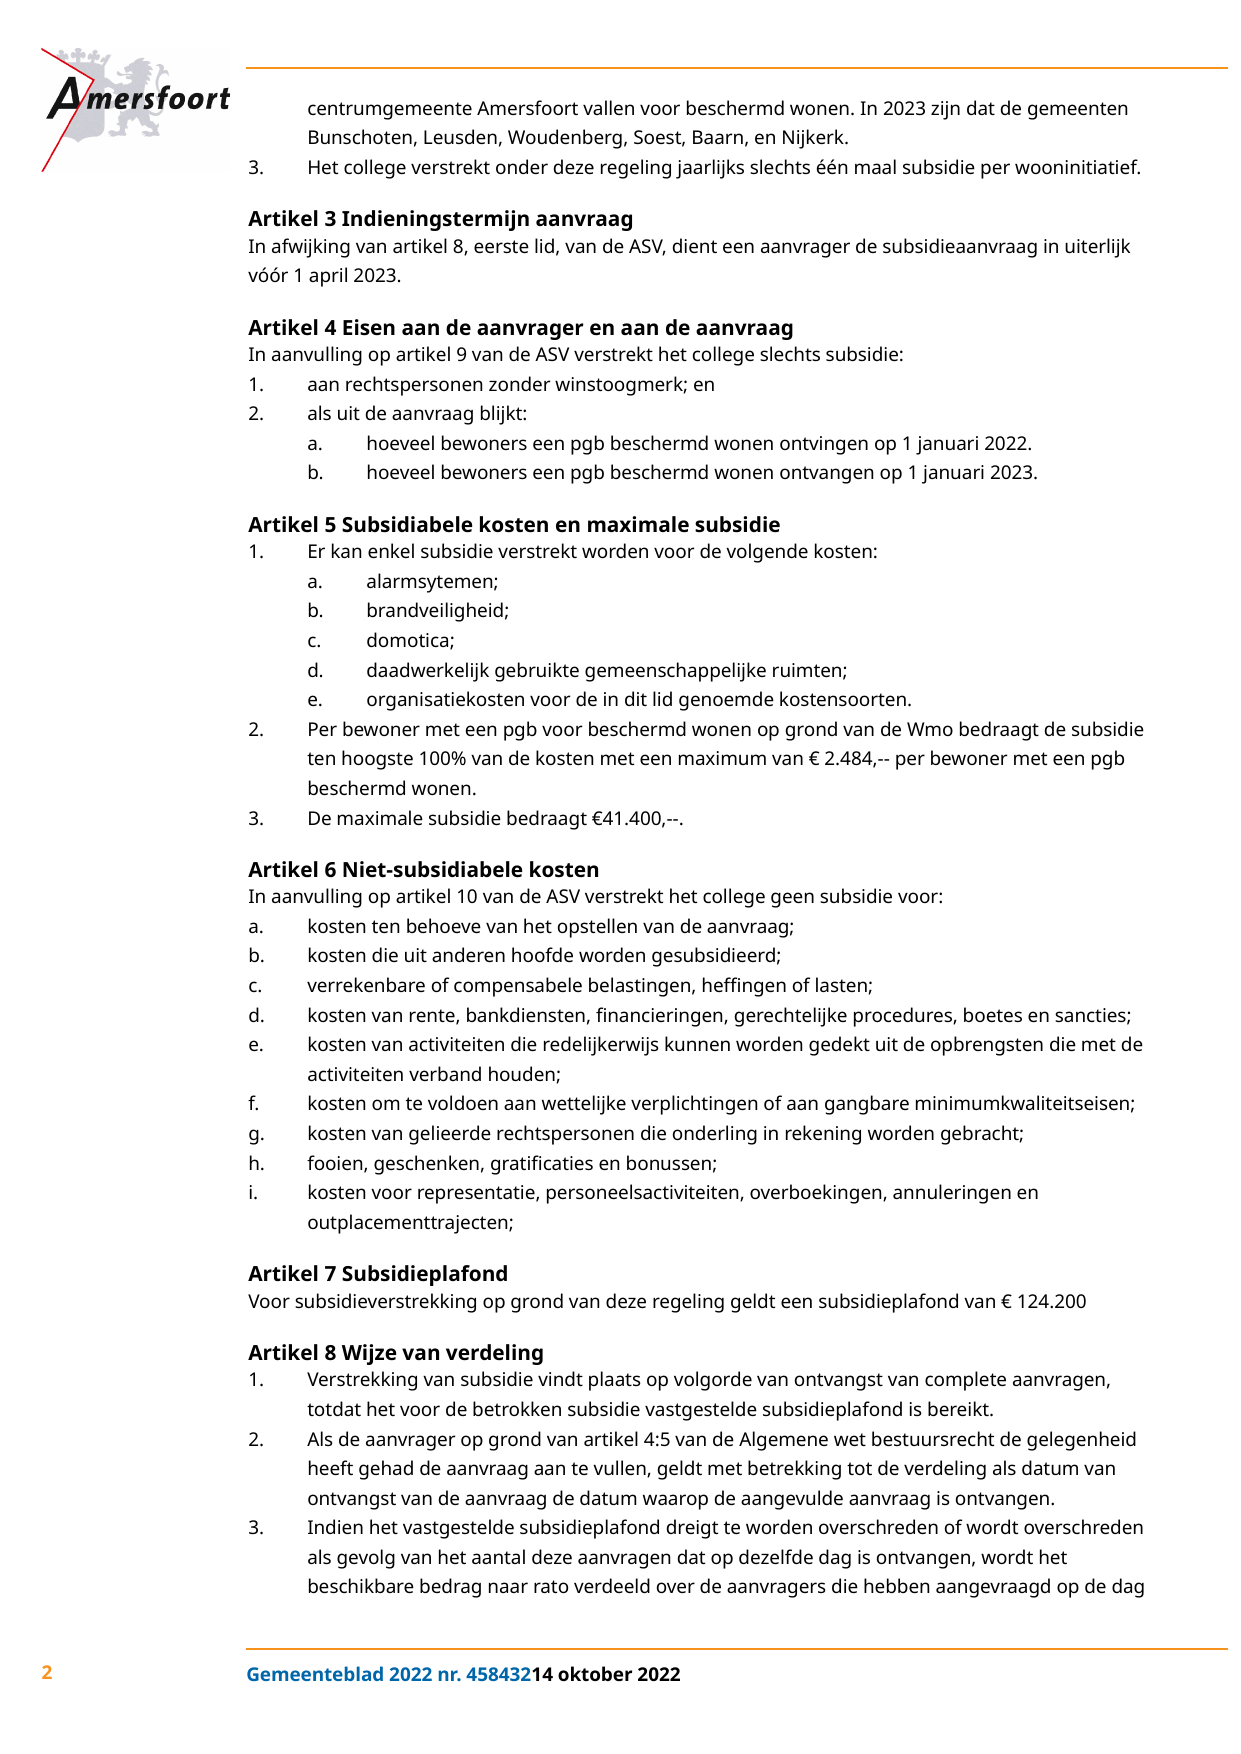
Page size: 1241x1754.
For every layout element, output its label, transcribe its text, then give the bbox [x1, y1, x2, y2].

text In aanvulling op artikel 9 van de ASV verstrekt het college slechts subsidie: [248, 341, 1152, 367]
list Het college verstrekt onder deze regeling jaarlijks slechts één maal subsidie per wooninitiatief. [248, 154, 1152, 180]
list Als de aanvrager op grond van artikel 4:5 van de Algemene wet bestuursrecht de gelegenheid heeft gehad de aanvraag aan te vullen, geldt met betrekking tot de verdeling als datum van ontvangst van de aanvraag de datum waarop de aangevulde aanvraag is ontvangen. [248, 1426, 1152, 1511]
list als uit de aanvraag blijkt: [248, 400, 1152, 426]
list hoeveel bewoners een pgb beschermd wonen ontvangen op 1 januari 2023. [307, 459, 1152, 485]
list alarmsytemen; [307, 568, 1152, 594]
list Indien het vastgestelde subsidieplafond dreigt te worden overschreden of wordt overschreden als gevolg van het aantal deze aanvragen dat op dezelfde dag is ontvangen, wordt het beschikbare bedrag naar rato verdeeld over de aanvragers die hebben aangevraagd op de dag [248, 1514, 1152, 1599]
list daadwerkelijk gebruikte gemeenschappelijke ruimten; [307, 657, 1152, 682]
text Artikel 3 Indieningstermijn aanvraag [248, 204, 1152, 233]
text Artikel 6 Niet-subsidiabele kosten [248, 855, 1152, 883]
text Artikel 7 Subsidieplafond [248, 1259, 1152, 1288]
text Artikel 8 Wijze van verdeling [248, 1338, 1152, 1367]
text In aanvulling op artikel 10 van de ASV verstrekt het college geen subsidie voor: [248, 883, 1152, 909]
list kosten ten behoeve van het opstellen van de aanvraag; [248, 913, 1152, 939]
list verrekenbare of compensabele belastingen, heffingen of lasten; [248, 972, 1152, 998]
text Voor subsidieverstrekking op grond van deze regeling geldt een subsidieplafond van € 124.200 [248, 1288, 1152, 1313]
list brandveiligheid; [307, 598, 1152, 623]
list kosten van gelieerde rechtspersonen die onderling in rekening worden gebracht; [248, 1120, 1152, 1146]
list De maximale subsidie bedraagt €41.400,--. [248, 805, 1152, 830]
list hoeveel bewoners een pgb beschermd wonen ontvingen op 1 januari 2022. [307, 430, 1152, 456]
list kosten van activiteiten die redelijkerwijs kunnen worden gedekt uit de opbrengsten die met de activiteiten verband houden; [248, 1031, 1152, 1087]
list Per bewoner met een pgb voor beschermd wonen op grond van de Wmo bedraagt de subsidie ten hoogste 100% van de kosten met een maximum van € 2.484,-- per bewoner met een pgb beschermd wonen. [248, 716, 1152, 801]
list centrumgemeente Amersfoort vallen voor beschermd wonen. In 2023 zijn dat de gemeenten Bunschoten, Leusden, Woudenberg, Soest, Baarn, en Nijkerk. [248, 95, 1152, 150]
list fooien, geschenken, gratificaties en bonussen; [248, 1150, 1152, 1176]
picture [41, 47, 231, 172]
text Artikel 5 Subsidiabele kosten en maximale subsidie [248, 510, 1152, 538]
list Verstrekking van subsidie vindt plaats op volgorde van ontvangst van complete aanvragen, totdat het voor de betrokken subsidie vastgestelde subsidieplafond is bereikt. [248, 1367, 1152, 1422]
list kosten die uit anderen hoofde worden gesubsidieerd; [248, 943, 1152, 968]
list domotica; [307, 627, 1152, 653]
list Er kan enkel subsidie verstrekt worden voor de volgende kosten: [248, 538, 1152, 564]
list organisatiekosten voor de in dit lid genoemde kostensoorten. [307, 686, 1152, 712]
list kosten om te voldoen aan wettelijke verplichtingen of aan gangbare minimumkwaliteitseisen; [248, 1091, 1152, 1116]
list kosten van rente, bankdiensten, financieringen, gerechtelijke procedures, boetes en sancties; [248, 1002, 1152, 1028]
list aan rechtspersonen zonder winstoogmerk; en [248, 371, 1152, 397]
text In afwijking van artikel 8, eerste lid, van de ASV, dient een aanvrager de subsidieaanvraag in uiterlijk vóór 1 april 2023. [248, 233, 1152, 288]
text Artikel 4 Eisen aan de aanvrager en aan de aanvraag [248, 313, 1152, 341]
list kosten voor representatie, personeelsactiviteiten, overboekingen, annuleringen en outplacementtrajecten; [248, 1179, 1152, 1235]
